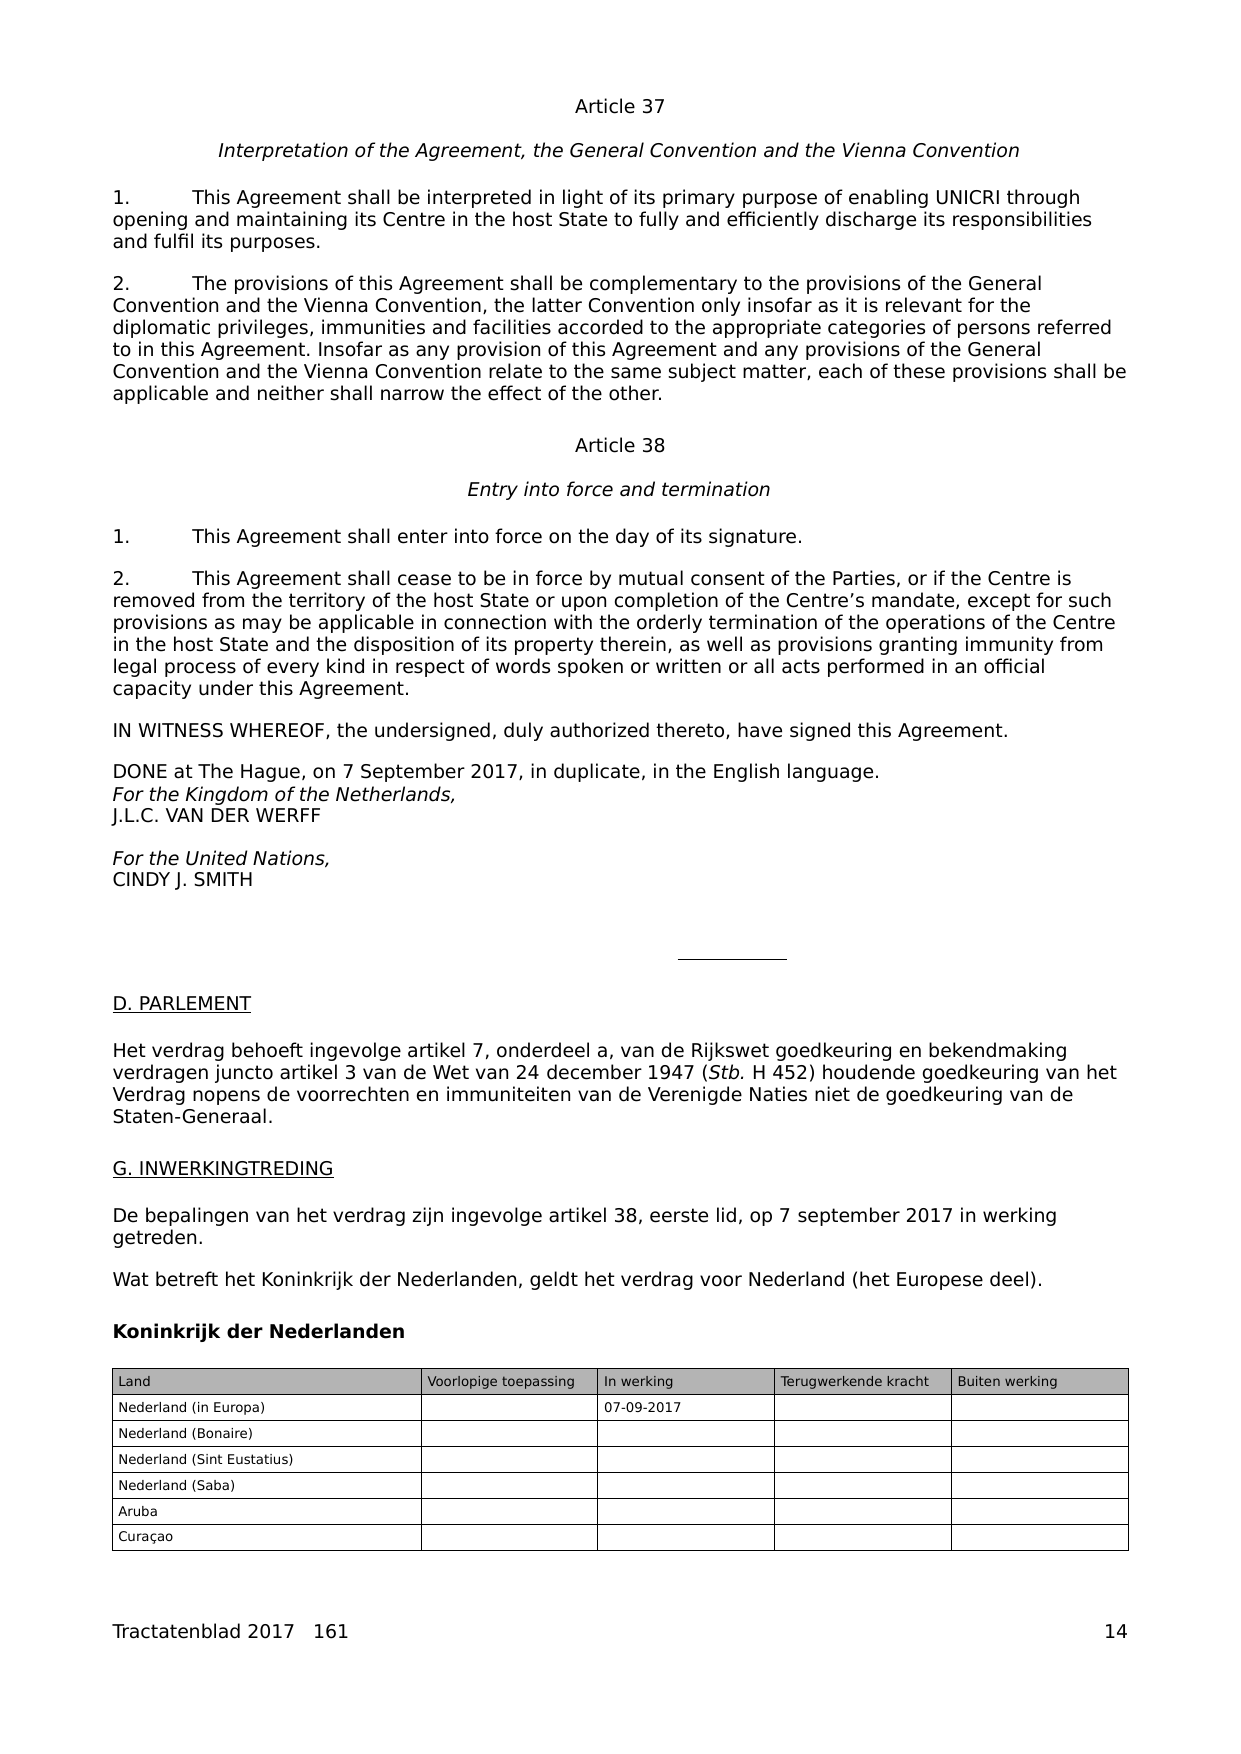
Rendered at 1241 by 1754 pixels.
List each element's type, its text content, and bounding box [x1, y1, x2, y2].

table_cell [952, 1421, 1128, 1446]
table_cell [775, 1499, 951, 1524]
table_cell [952, 1525, 1128, 1550]
text 1. This Agreement shall be interpreted in light of its primary purpose of enabling UNICRI through opening and maintaining its Centre in the host State to fully and efficiently discharge its responsibilities and fulfil its purposes. [112, 187, 1128, 253]
table_cell [952, 1473, 1128, 1498]
table_cell [598, 1499, 774, 1524]
text For the United Nations, CINDY J. SMITH [112, 847, 1128, 891]
table_header In werking [598, 1369, 774, 1394]
table_header Voorlopige toepassing [422, 1369, 597, 1394]
table_cell [422, 1499, 597, 1524]
table_cell [952, 1447, 1128, 1472]
subtitle D. PARLEMENT [112, 993, 1128, 1015]
table_cell Curaçao [113, 1525, 421, 1550]
table_cell [598, 1421, 774, 1446]
subtitle Article 38 Entry into force and termination [112, 435, 1128, 501]
table_cell Nederland (Sint Eustatius) [113, 1447, 421, 1472]
table_header Terugwerkende kracht [775, 1369, 951, 1394]
text De bepalingen van het verdrag zijn ingevolge artikel 38, eerste lid, op 7 september 2017 in werking getreden. [112, 1205, 1128, 1249]
table_cell 07-09-2017 [598, 1395, 774, 1420]
table_cell [775, 1395, 951, 1420]
text DONE at The Hague, on 7 September 2017, in duplicate, in the English language. [112, 761, 1128, 783]
table_cell [598, 1473, 774, 1498]
subtitle Koninkrijk der Nederlanden [112, 1321, 1128, 1343]
table_cell [422, 1395, 597, 1420]
table_cell [775, 1421, 951, 1446]
table_cell [952, 1395, 1128, 1420]
subtitle Article 37 Interpretation of the Agreement, the General Convention and the Vienna Convention [112, 96, 1128, 162]
table_cell [598, 1525, 774, 1550]
text Wat betreft het Koninkrijk der Nederlanden, geldt het verdrag voor Nederland (het Europese deel). [112, 1269, 1128, 1291]
table_header Buiten werking [952, 1369, 1128, 1394]
table_header Land [113, 1369, 421, 1394]
text 2. The provisions of this Agreement shall be complementary to the provisions of the General Convention and the Vienna Convention, the latter Convention only insofar as it is relevant for the diplomatic privileges, immunities and facilities accorded to the appropriate categories of persons referred to in this Agreement. Insofar as any provision of this Agreement and any provisions of the General Convention and the Vienna Convention relate to the same subject matter, each of these provisions shall be applicable and neither shall narrow the effect of the other. [112, 273, 1128, 405]
subtitle G. INWERKINGTREDING [112, 1158, 1128, 1180]
table_cell [422, 1473, 597, 1498]
table_cell [775, 1447, 951, 1472]
table_cell Aruba [113, 1499, 421, 1524]
table_cell [598, 1447, 774, 1472]
table_cell [422, 1525, 597, 1550]
text IN WITNESS WHEREOF, the undersigned, duly authorized thereto, have signed this Agreement. [112, 719, 1128, 741]
table_cell Nederland (Bonaire) [113, 1421, 421, 1446]
table_cell [422, 1421, 597, 1446]
table_cell [775, 1525, 951, 1550]
table_cell [952, 1499, 1128, 1524]
table_cell Nederland (Saba) [113, 1473, 421, 1498]
text For the Kingdom of the Netherlands, J.L.C. VAN DER WERFF [112, 783, 1128, 827]
table_cell [775, 1473, 951, 1498]
table_cell Nederland (in Europa) [113, 1395, 421, 1420]
text 1. This Agreement shall enter into force on the day of its signature. [112, 526, 1128, 548]
text Het verdrag behoeft ingevolge artikel 7, onderdeel a, van de Rijkswet goedkeuring en bekendmaking verdragen juncto artikel 3 van de Wet van 24 december 1947 (Stb. H 452) houdende goedkeuring van het Verdrag nopens de voorrechten en immuniteiten van de Verenigde Naties niet de goedkeuring van de Staten-Generaal. [112, 1040, 1128, 1128]
text 2. This Agreement shall cease to be in force by mutual consent of the Parties, or if the Centre is removed from the territory of the host State or upon completion of the Centre’s mandate, except for such provisions as may be applicable in connection with the orderly termination of the operations of the Centre in the host State and the disposition of its property therein, as well as provisions granting immunity from legal process of every kind in respect of words spoken or written or all acts performed in an official capacity under this Agreement. [112, 568, 1128, 699]
table_cell [422, 1447, 597, 1472]
